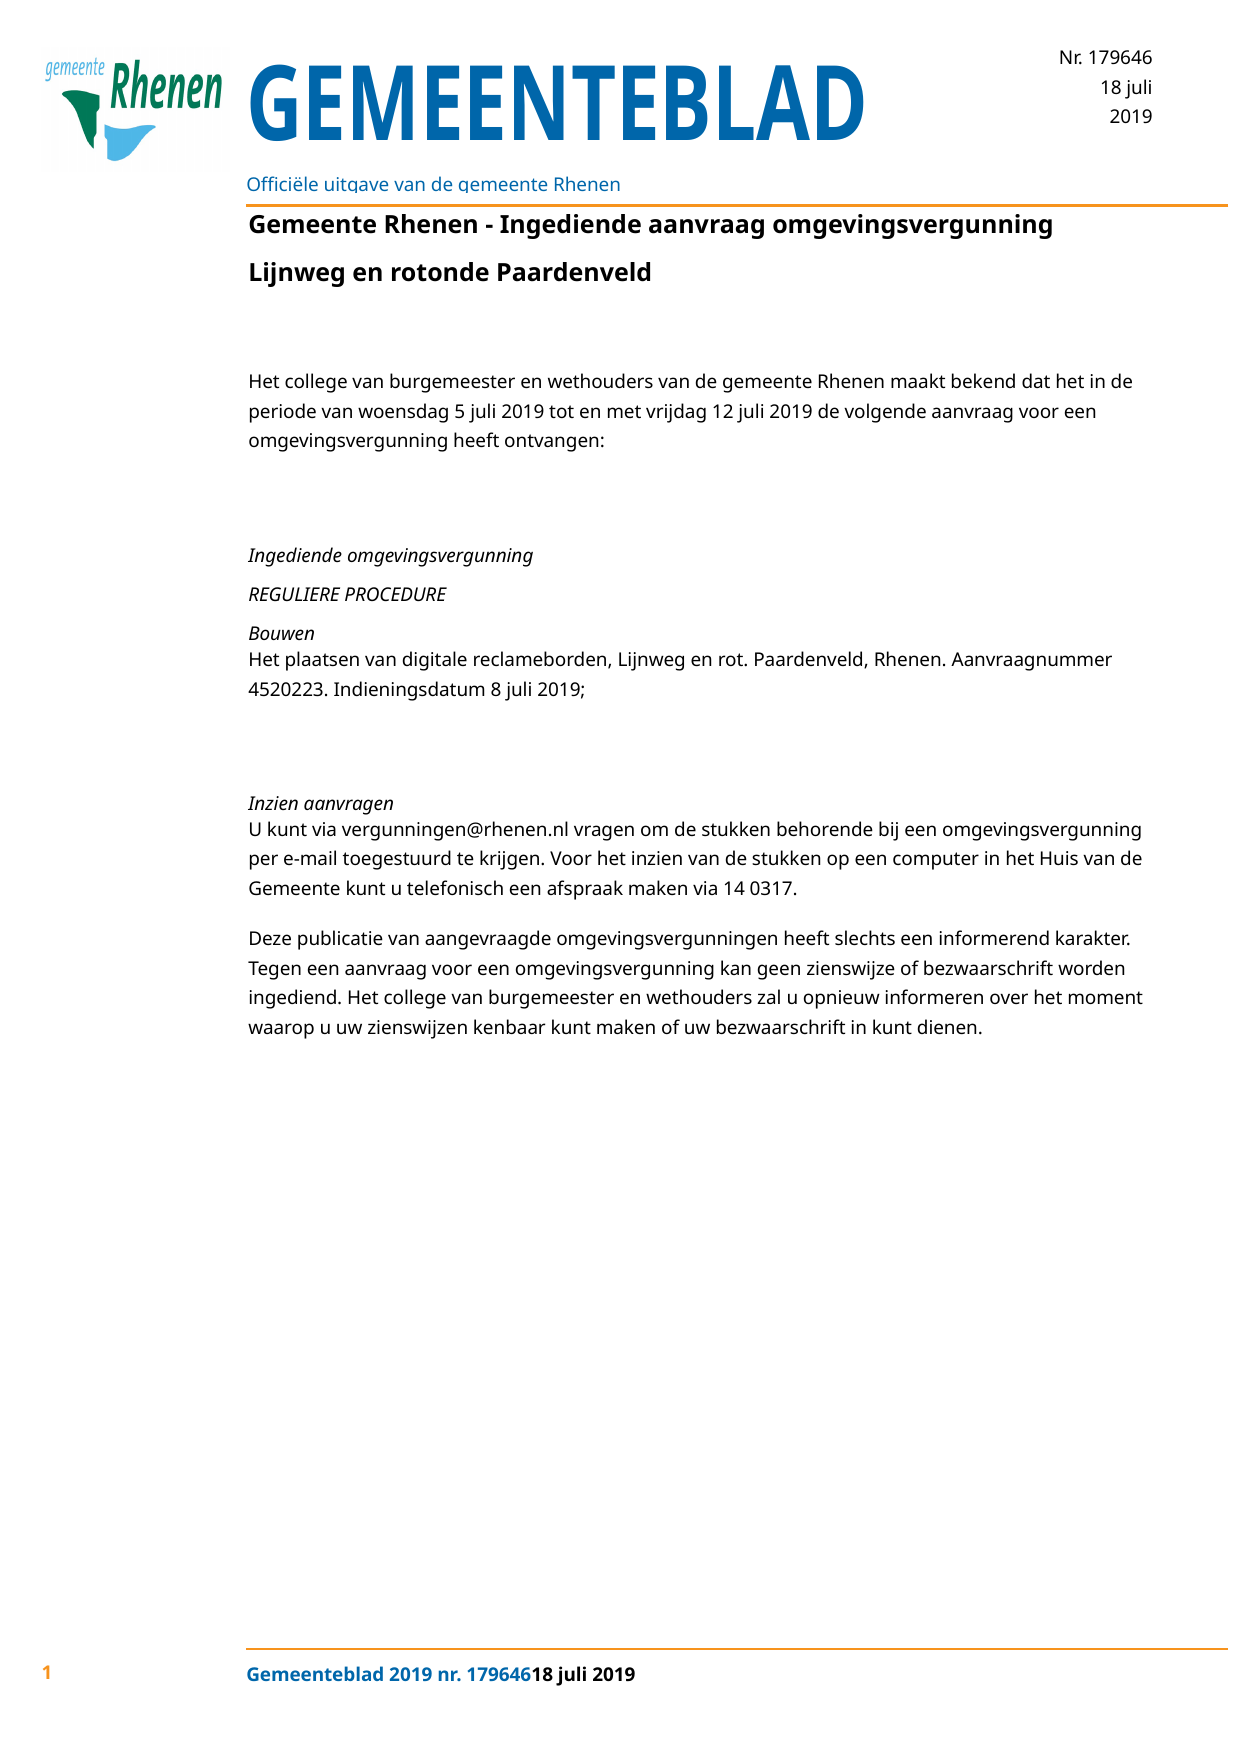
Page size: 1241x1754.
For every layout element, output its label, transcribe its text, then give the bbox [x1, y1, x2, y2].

text Ingediende omgevingsvergunning [248, 542, 1152, 568]
text Bouwen [248, 620, 1152, 646]
text Gemeente Rhenen - Ingediende aanvraag omgevingsvergunning Lijnweg en rotonde Paardenveld [248, 207, 1152, 288]
text Deze publicatie van aangevraagde omgevingsvergunningen heeft slechts een informerend karakter. Tegen een aanvraag voor een omgevingsvergunning kan geen zienswijze of bezwaarschrift worden ingediend. Het college van burgemeester en wethouders zal u opnieuw informeren over het moment waarop u uw zienswijzen kenbaar kunt maken of uw bezwaarschrift in kunt dienen. [248, 925, 1152, 1040]
text Het plaatsen van digitale reclameborden, Lijnweg en rot. Paardenveld, Rhenen. Aanvraagnummer 4520223. Indieningsdatum 8 juli 2019; [248, 646, 1152, 701]
text Het college van burgemeester en wethouders van de gemeente Rhenen maakt bekend dat het in de periode van woensdag 5 juli 2019 tot en met vrijdag 12 juli 2019 de volgende aanvraag voor een omgevingsvergunning heeft ontvangen: [248, 368, 1152, 453]
picture [41, 47, 231, 172]
text Inzien aanvragen [248, 790, 1152, 816]
text REGULIERE PROCEDURE [248, 581, 1152, 607]
text U kunt via vergunningen@rhenen.nl vragen om de stukken behorende bij een omgevingsvergunning per e-mail toegestuurd te krijgen. Voor het inzien van de stukken op een computer in het Huis van de Gemeente kunt u telefonisch een afspraak maken via 14 0317. [248, 816, 1152, 901]
